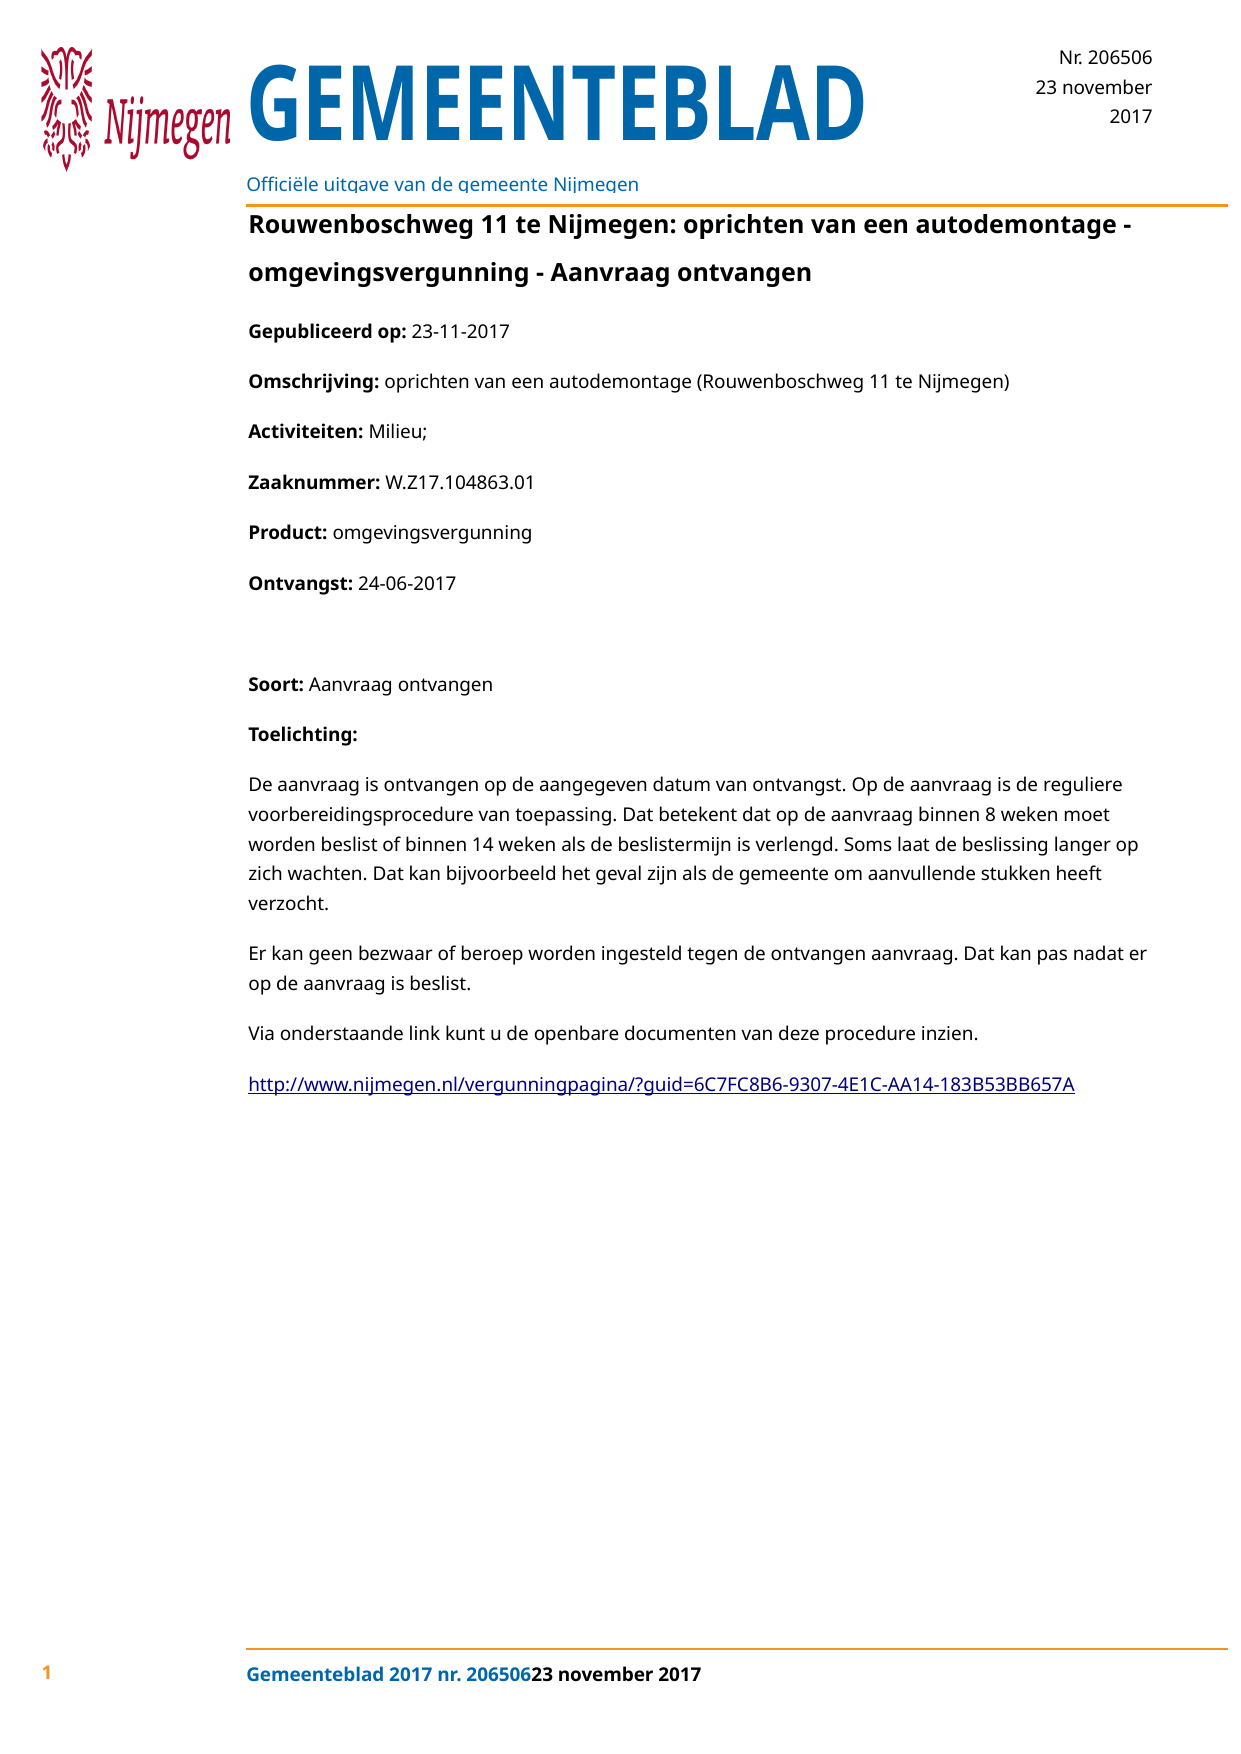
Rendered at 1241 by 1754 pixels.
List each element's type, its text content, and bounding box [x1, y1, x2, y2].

text Omschrijving: oprichten van een autodemontage (Rouwenboschweg 11 te Nijmegen) [248, 368, 1152, 394]
text Via onderstaande link kunt u de openbare documenten van deze procedure inzien. [248, 1020, 1152, 1046]
text Zaaknummer: W.Z17.104863.01 [248, 469, 1152, 495]
text Er kan geen bezwaar of beroep worden ingesteld tegen de ontvangen aanvraag. Dat kan pas nadat er op de aanvraag is beslist. [248, 940, 1152, 996]
text Activiteiten: Milieu; [248, 419, 1152, 444]
text http://www.nijmegen.nl/vergunningpagina/?guid=6C7FC8B6-9307-4E1C-AA14-183B53BB657A [248, 1071, 1152, 1097]
text Product: omgevingsvergunning [248, 519, 1152, 545]
text Toelichting: [248, 721, 1152, 747]
text De aanvraag is ontvangen op de aangegeven datum van ontvangst. Op de aanvraag is de reguliere voorbereidingsprocedure van toepassing. Dat betekent dat op de aanvraag binnen 8 weken moet worden beslist of binnen 14 weken als de beslistermijn is verlengd. Soms laat de beslissing langer op zich wachten. Dat kan bijvoorbeeld het geval zijn als de gemeente om aanvullende stukken heeft verzocht. [248, 772, 1152, 916]
picture [41, 47, 231, 172]
text Ontvangst: 24-06-2017 [248, 570, 1152, 596]
text Rouwenboschweg 11 te Nijmegen: oprichten van een autodemontage - omgevingsvergunning - Aanvraag ontvangen [248, 207, 1152, 288]
text Gepubliceerd op: 23-11-2017 [248, 318, 1152, 344]
text Soort: Aanvraag ontvangen [248, 671, 1152, 697]
